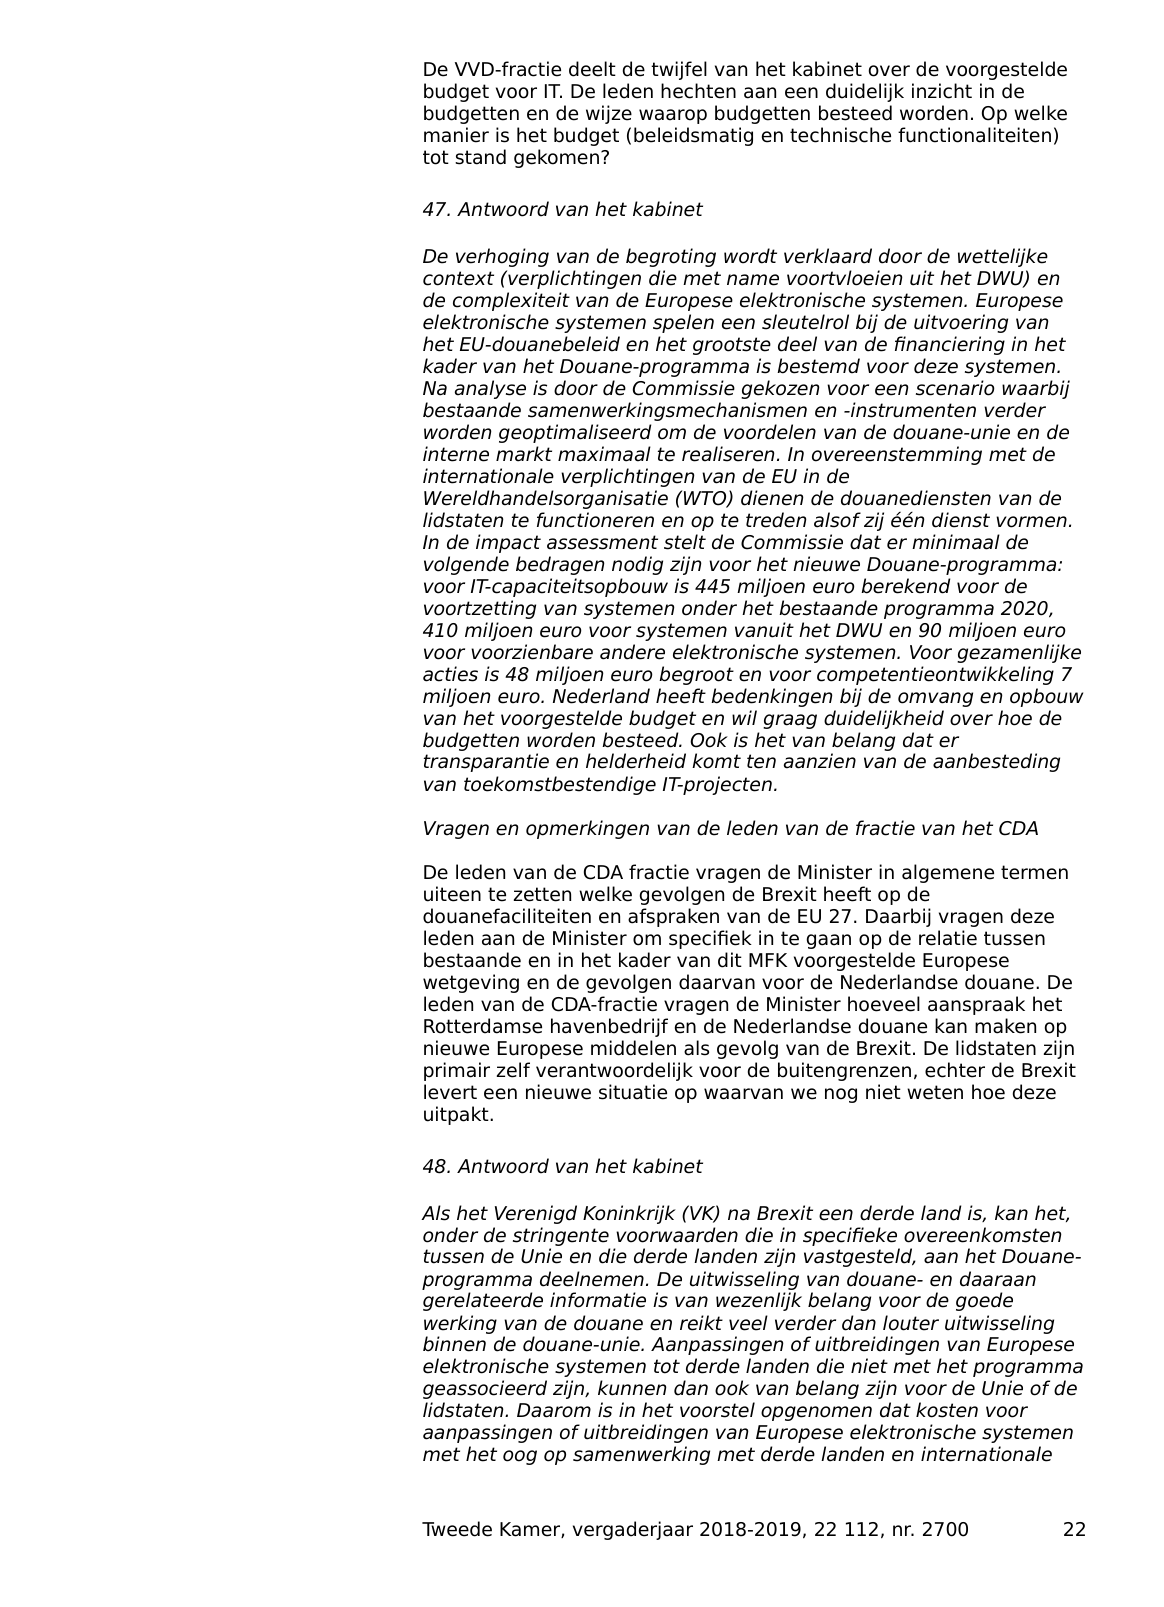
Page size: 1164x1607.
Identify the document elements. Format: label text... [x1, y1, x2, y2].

subtitle 48. Antwoord van het kabinet [422, 1156, 1087, 1177]
text De VVD-fractie deelt de twijfel van het kabinet over de voorgestelde budget voor IT. De leden hechten aan een duidelijk inzicht in de budgetten en de wijze waarop budgetten besteed worden. Op welke manier is het budget (beleidsmatig en technische functionaliteiten) tot stand gekomen? [422, 59, 1087, 169]
text De leden van de CDA fractie vragen de Minister in algemene termen uiteen te zetten welke gevolgen de Brexit heeft op de douanefaciliteiten en afspraken van de EU 27. Daarbij vragen deze leden aan de Minister om specifiek in te gaan op de relatie tussen bestaande en in het kader van dit MFK voorgestelde Europese wetgeving en de gevolgen daarvan voor de Nederlandse douane. De leden van de CDA-fractie vragen de Minister hoeveel aanspraak het Rotterdamse havenbedrijf en de Nederlandse douane kan maken op nieuwe Europese middelen als gevolg van de Brexit. De lidstaten zijn primair zelf verantwoordelijk voor de buitengrenzen, echter de Brexit levert een nieuwe situatie op waarvan we nog niet weten hoe deze uitpakt. [422, 862, 1087, 1126]
text Als het Verenigd Koninkrijk (VK) na Brexit een derde land is, kan het, onder de stringente voorwaarden die in specifieke overeenkomsten tussen de Unie en die derde landen zijn vastgesteld, aan het Douane-programma deelnemen. De uitwisseling van douane- en daaraan gerelateerde informatie is van wezenlijk belang voor de goede werking van de douane en reikt veel verder dan louter uitwisseling binnen de douane-unie. Aanpassingen of uitbreidingen van Europese elektronische systemen tot derde landen die niet met het programma geassocieerd zijn, kunnen dan ook van belang zijn voor de Unie of de lidstaten. Daarom is in het voorstel opgenomen dat kosten voor aanpassingen of uitbreidingen van Europese elektronische systemen met het oog op samenwerking met derde landen en internationale [422, 1202, 1087, 1466]
text De verhoging van de begroting wordt verklaard door de wettelijke context (verplichtingen die met name voortvloeien uit het DWU) en de complexiteit van de Europese elektronische systemen. Europese elektronische systemen spelen een sleutelrol bij de uitvoering van het EU-douanebeleid en het grootste deel van de financiering in het kader van het Douane-programma is bestemd voor deze systemen. Na analyse is door de Commissie gekozen voor een scenario waarbij bestaande samenwerkingsmechanismen en -instrumenten verder worden geoptimaliseerd om de voordelen van de douane-unie en de interne markt maximaal te realiseren. In overeenstemming met de internationale verplichtingen van de EU in de Wereldhandelsorganisatie (WTO) dienen de douanediensten van de lidstaten te functioneren en op te treden alsof zij één dienst vormen. In de impact assessment stelt de Commissie dat er minimaal de volgende bedragen nodig zijn voor het nieuwe Douane-programma: voor IT-capaciteitsopbouw is 445 miljoen euro berekend voor de voortzetting van systemen onder het bestaande programma 2020, 410 miljoen euro voor systemen vanuit het DWU en 90 miljoen euro voor voorzienbare andere elektronische systemen. Voor gezamenlijke acties is 48 miljoen euro begroot en voor competentieontwikkeling 7 miljoen euro. Nederland heeft bedenkingen bij de omvang en opbouw van het voorgestelde budget en wil graag duidelijkheid over hoe de budgetten worden besteed. Ook is het van belang dat er transparantie en helderheid komt ten aanzien van de aanbesteding van toekomstbestendige IT-projecten. [422, 246, 1087, 795]
subtitle Vragen en opmerkingen van de leden van de fractie van het CDA [422, 818, 1087, 839]
subtitle 47. Antwoord van het kabinet [422, 199, 1087, 221]
